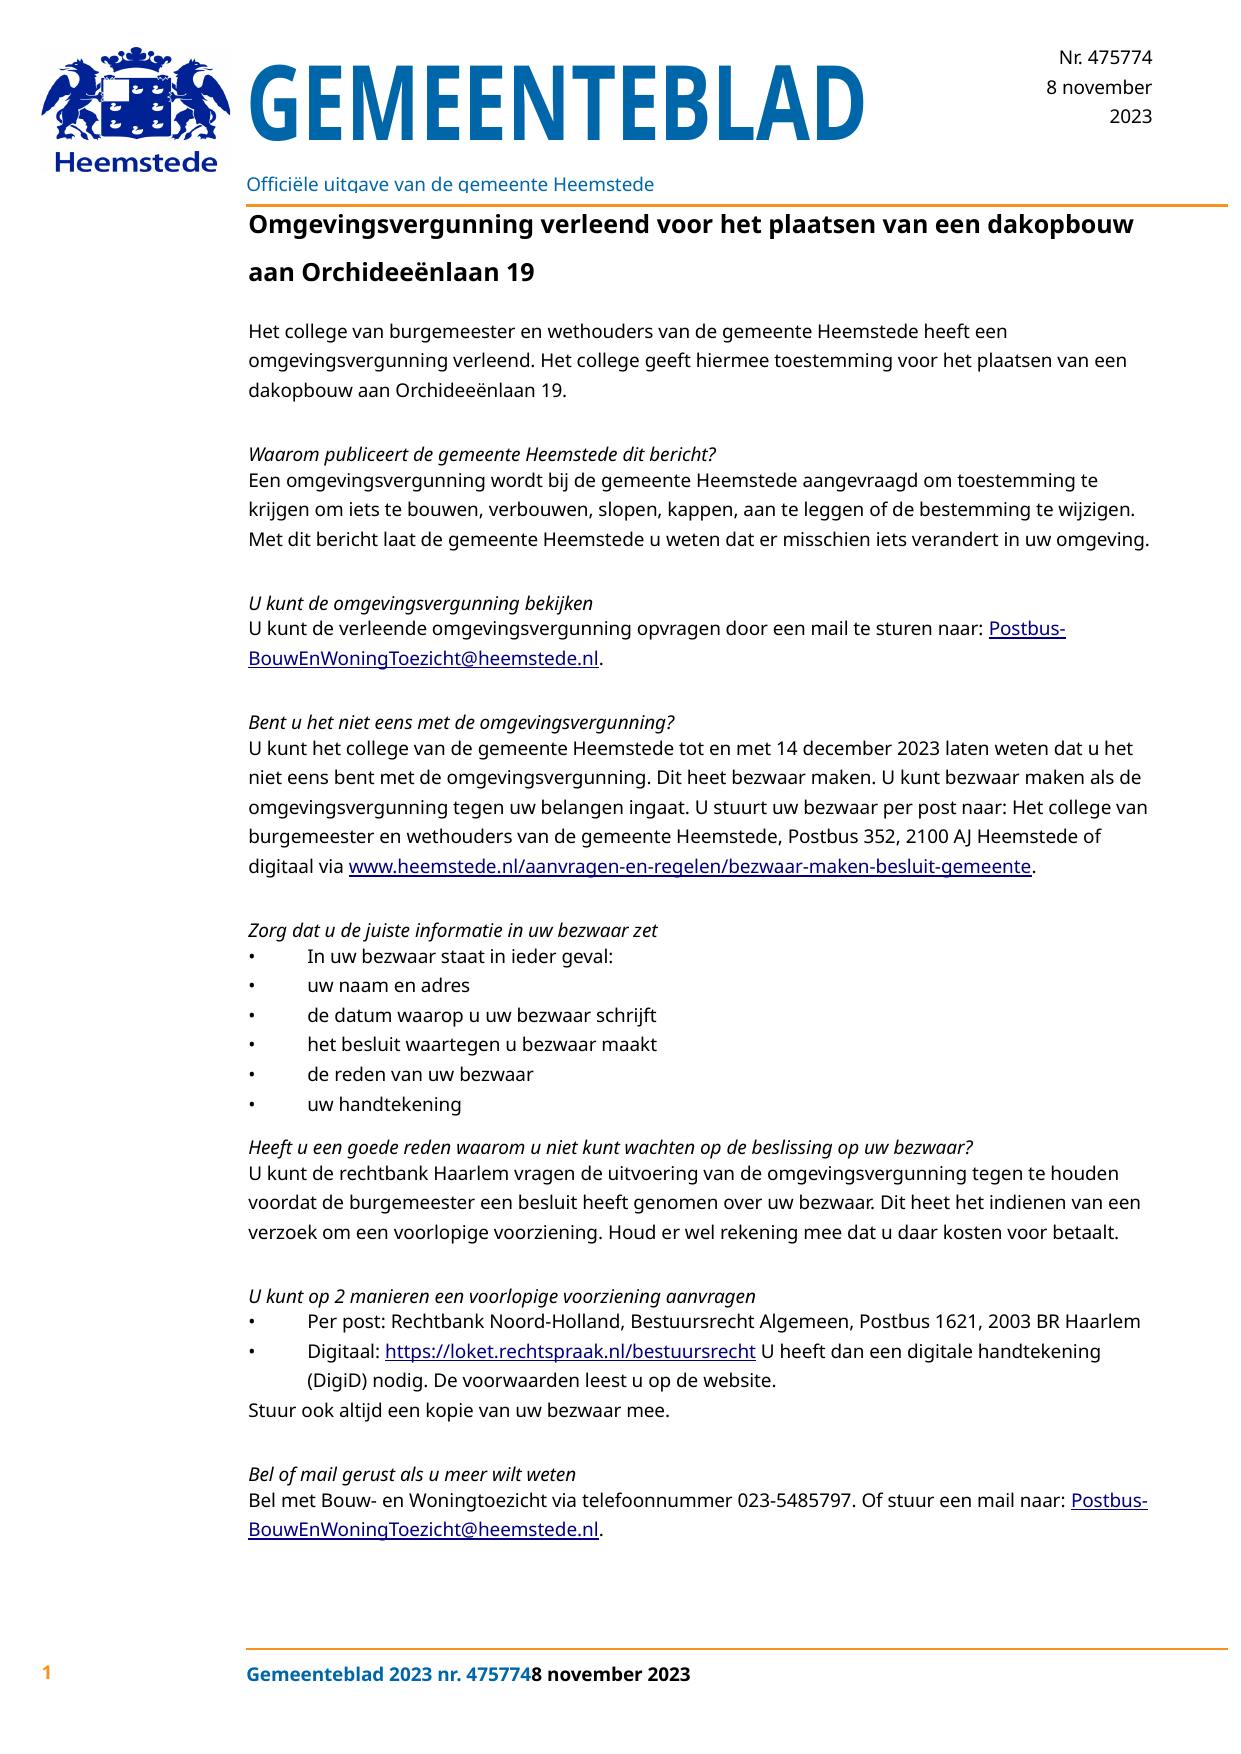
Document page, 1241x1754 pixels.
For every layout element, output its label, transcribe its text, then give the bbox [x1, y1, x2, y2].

list uw naam en adres [248, 972, 1152, 998]
text Heeft u een goede reden waarom u niet kunt wachten op de beslissing op uw bezwaar? [248, 1134, 1152, 1160]
text U kunt de omgevingsvergunning bekijken [248, 590, 1152, 616]
list uw handtekening [248, 1091, 1152, 1117]
text Bel of mail gerust als u meer wilt weten [248, 1461, 1152, 1487]
text Omgevingsvergunning verleend voor het plaatsen van een dakopbouw aan Orchideeënlaan 19 [248, 207, 1152, 288]
text U kunt het college van de gemeente Heemstede tot en met 14 december 2023 laten weten dat u het niet eens bent met de omgevingsvergunning. Dit heet bezwaar maken. U kunt bezwaar maken als de omgevingsvergunning tegen uw belangen ingaat. U stuurt uw bezwaar per post naar: Het college van burgemeester en wethouders van de gemeente Heemstede, Postbus 352, 2100 AJ Heemstede of digitaal via www.heemstede.nl/aanvragen-en-regelen/bezwaar-maken-besluit-gemeente. [248, 735, 1152, 879]
text Het college van burgemeester en wethouders van de gemeente Heemstede heeft een omgevingsvergunning verleend. Het college geeft hiermee toestemming voor het plaatsen van een dakopbouw aan Orchideeënlaan 19. [248, 318, 1152, 403]
picture [41, 47, 231, 172]
text Een omgevingsvergunning wordt bij de gemeente Heemstede aangevraagd om toestemming te krijgen om iets te bouwen, verbouwen, slopen, kappen, aan te leggen of de bestemming te wijzigen. Met dit bericht laat de gemeente Heemstede u weten dat er misschien iets verandert in uw omgeving. [248, 467, 1152, 552]
text U kunt de rechtbank Haarlem vragen de uitvoering van de omgevingsvergunning tegen te houden voordat de burgemeester een besluit heeft genomen over uw bezwaar. Dit heet het indienen van een verzoek om een voorlopige voorziening. Houd er wel rekening mee dat u daar kosten voor betaalt. [248, 1160, 1152, 1244]
list Per post: Rechtbank Noord-Holland, Bestuursrecht Algemeen, Postbus 1621, 2003 BR Haarlem [248, 1308, 1152, 1334]
text U kunt op 2 manieren een voorlopige voorziening aanvragen [248, 1283, 1152, 1308]
text Bel met Bouw- en Woningtoezicht via telefoonnummer 023-5485797. Of stuur een mail naar: Postbus-BouwEnWoningToezicht@heemstede.nl. [248, 1487, 1152, 1542]
text Bent u het niet eens met de omgevingsvergunning? [248, 709, 1152, 735]
text U kunt de verleende omgevingsvergunning opvragen door een mail te sturen naar: Postbus-BouwEnWoningToezicht@heemstede.nl. [248, 616, 1152, 671]
text Stuur ook altijd een kopie van uw bezwaar mee. [248, 1397, 1152, 1423]
list In uw bezwaar staat in ieder geval: [248, 943, 1152, 969]
list de reden van uw bezwaar [248, 1061, 1152, 1087]
list het besluit waartegen u bezwaar maakt [248, 1032, 1152, 1057]
list de datum waarop u uw bezwaar schrijft [248, 1002, 1152, 1028]
list Digitaal: https://loket.rechtspraak.nl/bestuursrecht U heeft dan een digitale handtekening (DigiD) nodig. De voorwaarden leest u op de website. [248, 1338, 1152, 1393]
text Zorg dat u de juiste informatie in uw bezwaar zet [248, 917, 1152, 943]
text Waarom publiceert de gemeente Heemstede dit bericht? [248, 441, 1152, 467]
